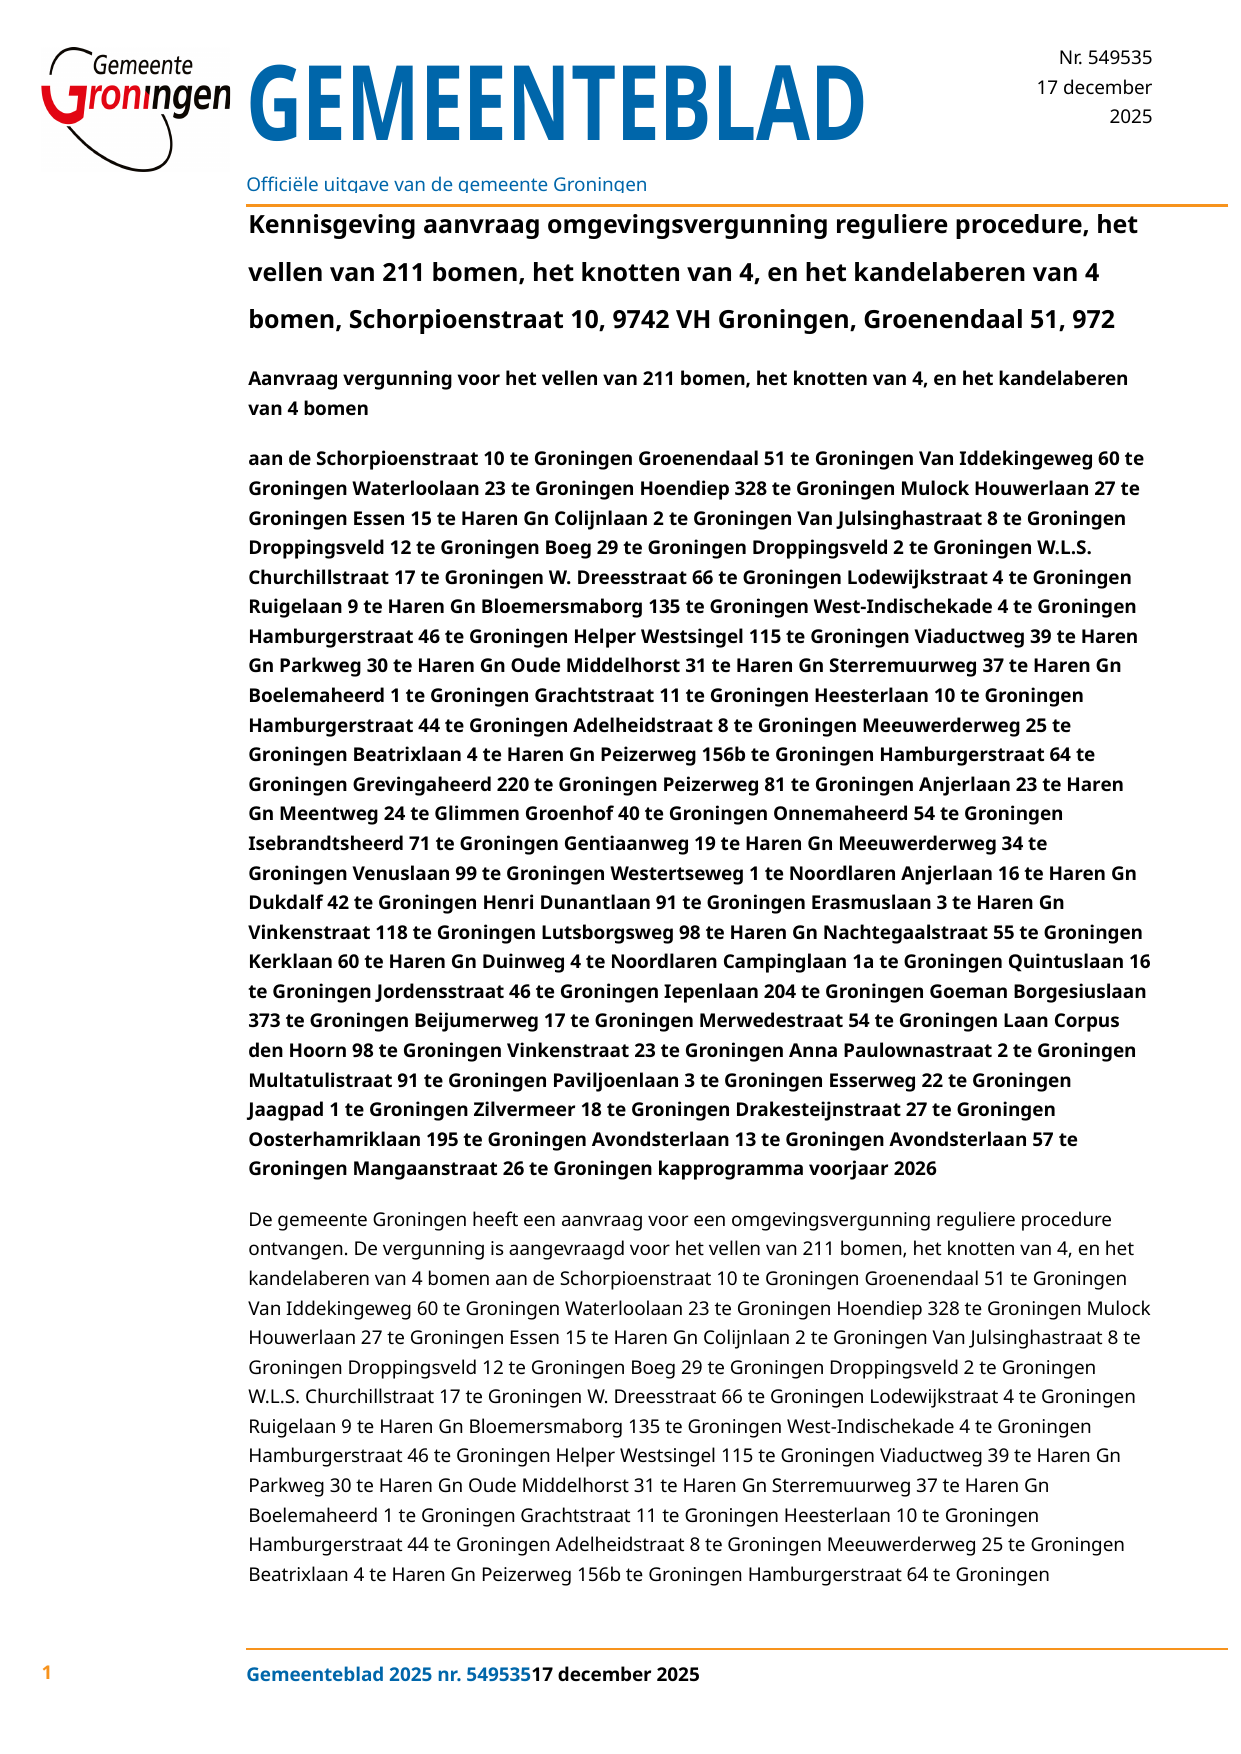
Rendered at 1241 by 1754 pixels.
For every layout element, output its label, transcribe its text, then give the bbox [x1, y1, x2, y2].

text Kennisgeving aanvraag omgevingsvergunning reguliere procedure, het vellen van 211 bomen, het knotten van 4, en het kandelaberen van 4 bomen, Schorpioenstraat 10, 9742 VH Groningen, Groenendaal 51, 972 [248, 207, 1152, 336]
text De gemeente Groningen heeft een aanvraag voor een omgevingsvergunning reguliere procedure ontvangen. De vergunning is aangevraagd voor het vellen van 211 bomen, het knotten van 4, en het kandelaberen van 4 bomen aan de Schorpioenstraat 10 te Groningen Groenendaal 51 te Groningen Van Iddekingeweg 60 te Groningen Waterloolaan 23 te Groningen Hoendiep 328 te Groningen Mulock Houwerlaan 27 te Groningen Essen 15 te Haren Gn Colijnlaan 2 te Groningen Van Julsinghastraat 8 te Groningen Droppingsveld 12 te Groningen Boeg 29 te Groningen Droppingsveld 2 te Groningen W.L.S. Churchillstraat 17 te Groningen W. Dreesstraat 66 te Groningen Lodewijkstraat 4 te Groningen Ruigelaan 9 te Haren Gn Bloemersmaborg 135 te Groningen West-Indischekade 4 te Groningen Hamburgerstraat 46 te Groningen Helper Westsingel 115 te Groningen Viaductweg 39 te Haren Gn Parkweg 30 te Haren Gn Oude Middelhorst 31 te Haren Gn Sterremuurweg 37 te Haren Gn Boelemaheerd 1 te Groningen Grachtstraat 11 te Groningen Heesterlaan 10 te Groningen Hamburgerstraat 44 te Groningen Adelheidstraat 8 te Groningen Meeuwerderweg 25 te Groningen Beatrixlaan 4 te Haren Gn Peizerweg 156b te Groningen Hamburgerstraat 64 te Groningen [248, 1206, 1152, 1587]
text aan de Schorpioenstraat 10 te Groningen Groenendaal 51 te Groningen Van Iddekingeweg 60 te Groningen Waterloolaan 23 te Groningen Hoendiep 328 te Groningen Mulock Houwerlaan 27 te Groningen Essen 15 te Haren Gn Colijnlaan 2 te Groningen Van Julsinghastraat 8 te Groningen Droppingsveld 12 te Groningen Boeg 29 te Groningen Droppingsveld 2 te Groningen W.L.S. Churchillstraat 17 te Groningen W. Dreesstraat 66 te Groningen Lodewijkstraat 4 te Groningen Ruigelaan 9 te Haren Gn Bloemersmaborg 135 te Groningen West-Indischekade 4 te Groningen Hamburgerstraat 46 te Groningen Helper Westsingel 115 te Groningen Viaductweg 39 te Haren Gn Parkweg 30 te Haren Gn Oude Middelhorst 31 te Haren Gn Sterremuurweg 37 te Haren Gn Boelemaheerd 1 te Groningen Grachtstraat 11 te Groningen Heesterlaan 10 te Groningen Hamburgerstraat 44 te Groningen Adelheidstraat 8 te Groningen Meeuwerderweg 25 te Groningen Beatrixlaan 4 te Haren Gn Peizerweg 156b te Groningen Hamburgerstraat 64 te Groningen Grevingaheerd 220 te Groningen Peizerweg 81 te Groningen Anjerlaan 23 te Haren Gn Meentweg 24 te Glimmen Groenhof 40 te Groningen Onnemaheerd 54 te Groningen Isebrandtsheerd 71 te Groningen Gentiaanweg 19 te Haren Gn Meeuwerderweg 34 te Groningen Venuslaan 99 te Groningen Westertseweg 1 te Noordlaren Anjerlaan 16 te Haren Gn Dukdalf 42 te Groningen Henri Dunantlaan 91 te Groningen Erasmuslaan 3 te Haren Gn Vinkenstraat 118 te Groningen Lutsborgsweg 98 te Haren Gn Nachtegaalstraat 55 te Groningen Kerklaan 60 te Haren Gn Duinweg 4 te Noordlaren Campinglaan 1a te Groningen Quintuslaan 16 te Groningen Jordensstraat 46 te Groningen Iepenlaan 204 te Groningen Goeman Borgesiuslaan 373 te Groningen Beijumerweg 17 te Groningen Merwedestraat 54 te Groningen Laan Corpus den Hoorn 98 te Groningen Vinkenstraat 23 te Groningen Anna Paulownastraat 2 te Groningen Multatulistraat 91 te Groningen Paviljoenlaan 3 te Groningen Esserweg 22 te Groningen Jaagpad 1 te Groningen Zilvermeer 18 te Groningen Drakesteijnstraat 27 te Groningen Oosterhamriklaan 195 te Groningen Avondsterlaan 13 te Groningen Avondsterlaan 57 te Groningen Mangaanstraat 26 te Groningen kapprogramma voorjaar 2026 [248, 446, 1152, 1181]
text Aanvraag vergunning voor het vellen van 211 bomen, het knotten van 4, en het kandelaberen van 4 bomen [248, 366, 1152, 421]
picture [41, 47, 231, 172]
